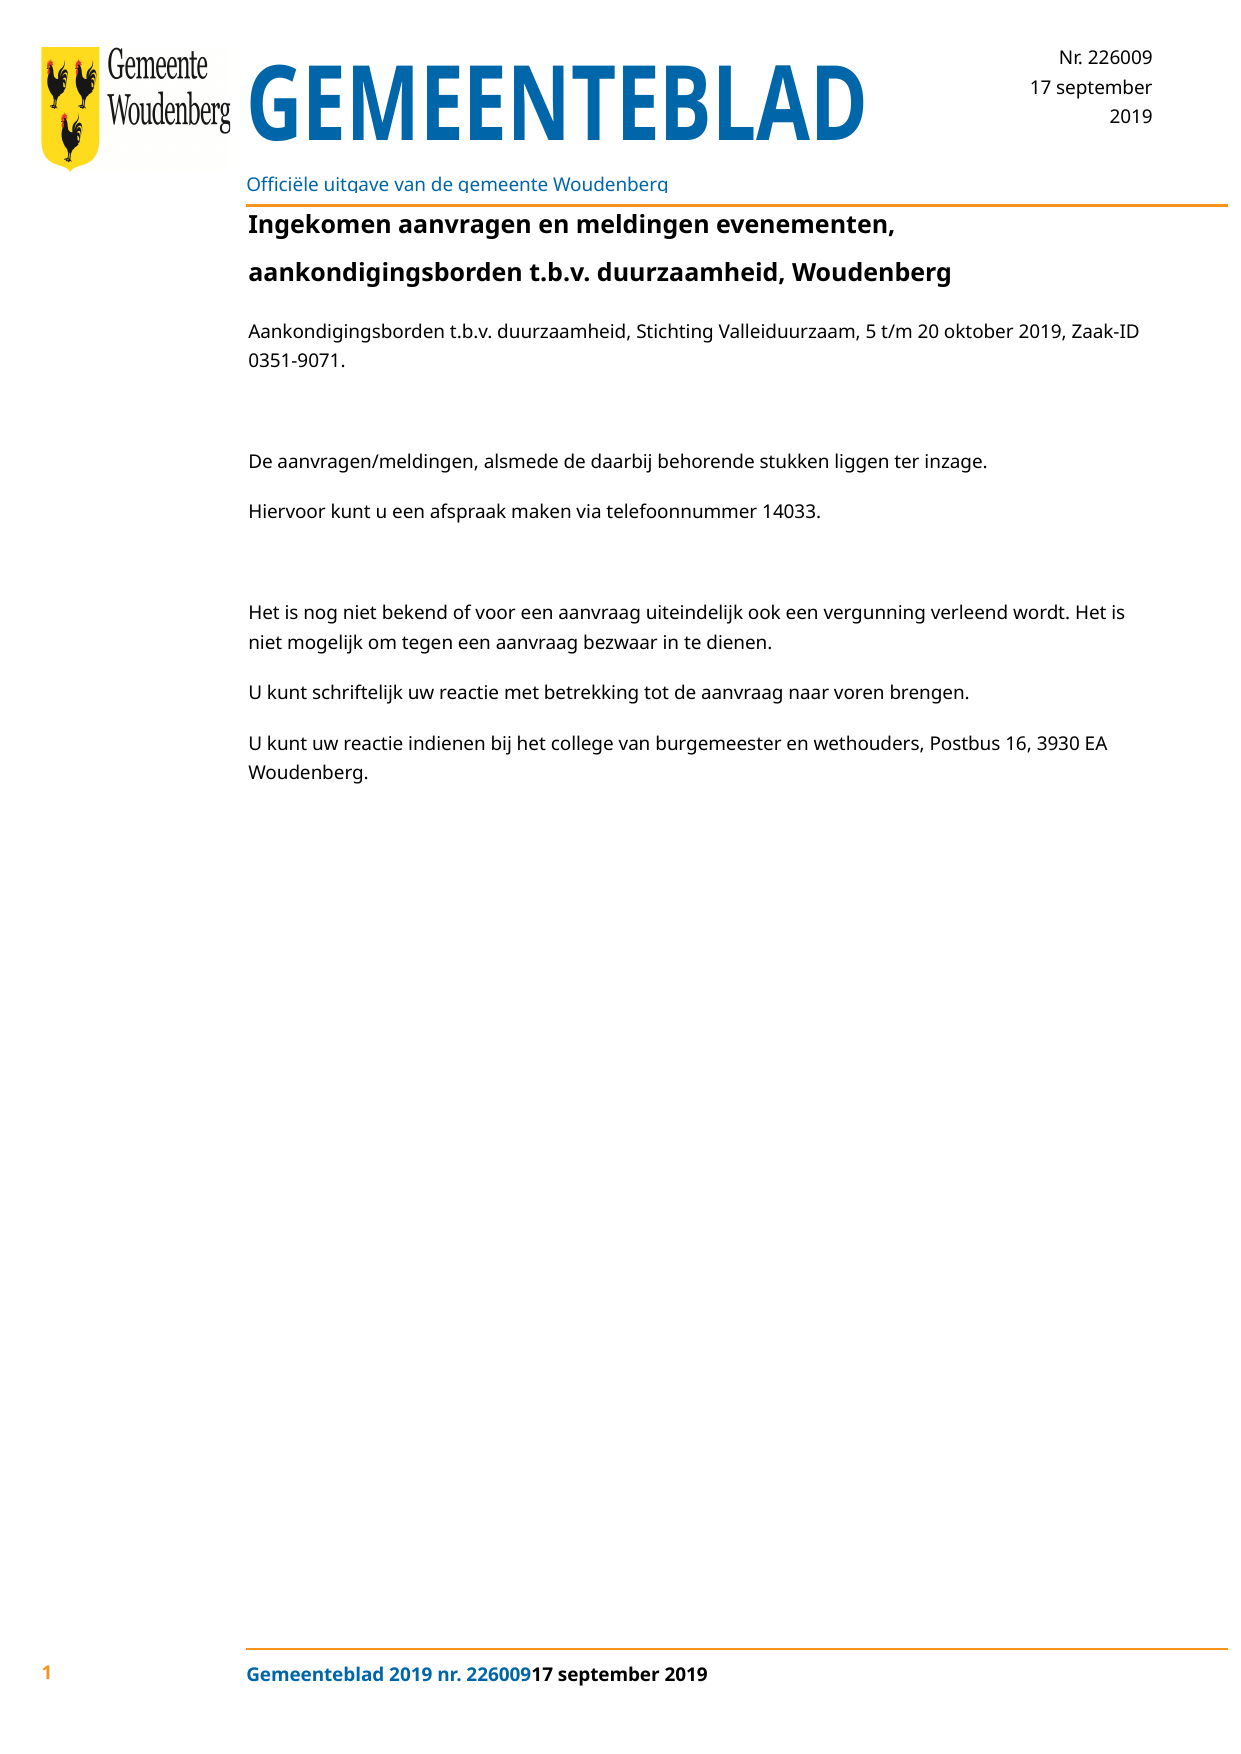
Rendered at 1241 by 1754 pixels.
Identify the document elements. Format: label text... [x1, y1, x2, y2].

text U kunt uw reactie indienen bij het college van burgemeester en wethouders, Postbus 16, 3930 EA Woudenberg. [248, 730, 1152, 785]
text De aanvragen/meldingen, alsmede de daarbij behorende stukken liggen ter inzage. [248, 448, 1152, 474]
text U kunt schriftelijk uw reactie met betrekking tot de aanvraag naar voren brengen. [248, 679, 1152, 705]
text Het is nog niet bekend of voor een aanvraag uiteindelijk ook een vergunning verleend wordt. Het is niet mogelijk om tegen een aanvraag bezwaar in te dienen. [248, 599, 1152, 655]
text Hiervoor kunt u een afspraak maken via telefoonnummer 14033. [248, 499, 1152, 524]
text Aankondigingsborden t.b.v. duurzaamheid, Stichting Valleiduurzaam, 5 t/m 20 oktober 2019, Zaak-ID 0351-9071. [248, 318, 1152, 373]
picture [41, 47, 231, 172]
text Ingekomen aanvragen en meldingen evenementen, aankondigingsborden t.b.v. duurzaamheid, Woudenberg [248, 207, 1152, 288]
